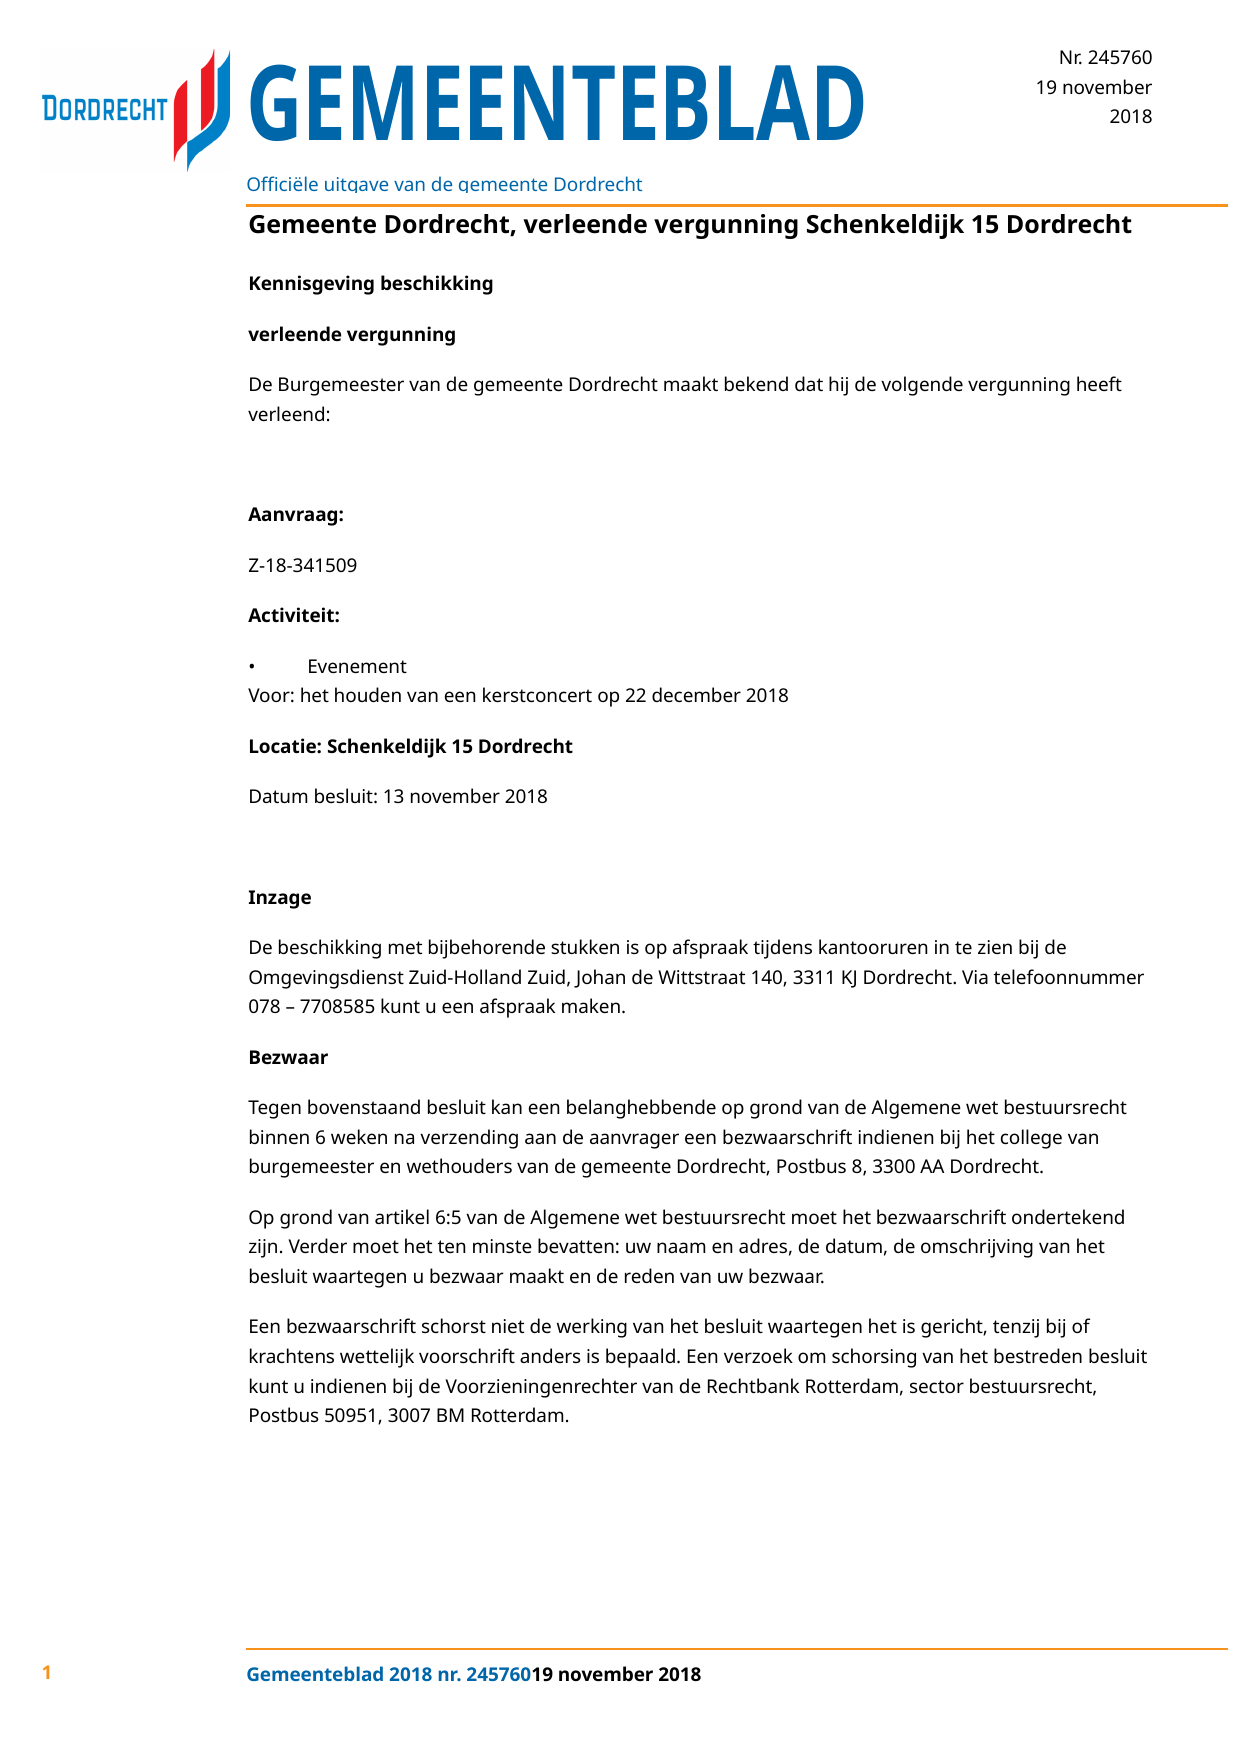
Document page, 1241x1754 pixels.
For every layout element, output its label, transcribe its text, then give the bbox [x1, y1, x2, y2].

text De beschikking met bijbehorende stukken is op afspraak tijdens kantooruren in te zien bij de Omgevingsdienst Zuid-Holland Zuid, Johan de Wittstraat 140, 3311 KJ Dordrecht. Via telefoonnummer 078 – 7708585 kunt u een afspraak maken. [248, 934, 1152, 1019]
text Inzage [248, 884, 1152, 910]
text Datum besluit: 13 november 2018 [248, 783, 1152, 809]
text Z-18-341509 [248, 552, 1152, 578]
picture [41, 47, 231, 172]
text verleende vergunning [248, 321, 1152, 346]
text De Burgemeester van de gemeente Dordrecht maakt bekend dat hij de volgende vergunning heeft verleend: [248, 371, 1152, 426]
text Locatie: Schenkeldijk 15 Dordrecht [248, 733, 1152, 758]
list Evenement [248, 653, 1152, 678]
text Op grond van artikel 6:5 van de Algemene wet bestuursrecht moet het bezwaarschrift ondertekend zijn. Verder moet het ten minste bevatten: uw naam en adres, de datum, de omschrijving van het besluit waartegen u bezwaar maakt en de reden van uw bezwaar. [248, 1204, 1152, 1289]
text Bezwaar [248, 1044, 1152, 1070]
text Voor: het houden van een kerstconcert op 22 december 2018 [248, 682, 1152, 708]
text Activiteit: [248, 602, 1152, 628]
text Tegen bovenstaand besluit kan een belanghebbende op grond van de Algemene wet bestuursrecht binnen 6 weken na verzending aan de aanvrager een bezwaarschrift indienen bij het college van burgemeester en wethouders van de gemeente Dordrecht, Postbus 8, 3300 AA Dordrecht. [248, 1094, 1152, 1179]
text Kennisgeving beschikking [248, 270, 1152, 296]
text Een bezwaarschrift schorst niet de werking van het besluit waartegen het is gericht, tenzij bij of krachtens wettelijk voorschrift anders is bepaald. Een verzoek om schorsing van het bestreden besluit kunt u indienen bij de Voorzieningenrechter van de Rechtbank Rotterdam, sector bestuursrecht, Postbus 50951, 3007 BM Rotterdam. [248, 1314, 1152, 1428]
text Aanvraag: [248, 502, 1152, 527]
text Gemeente Dordrecht, verleende vergunning Schenkeldijk 15 Dordrecht [248, 207, 1152, 241]
